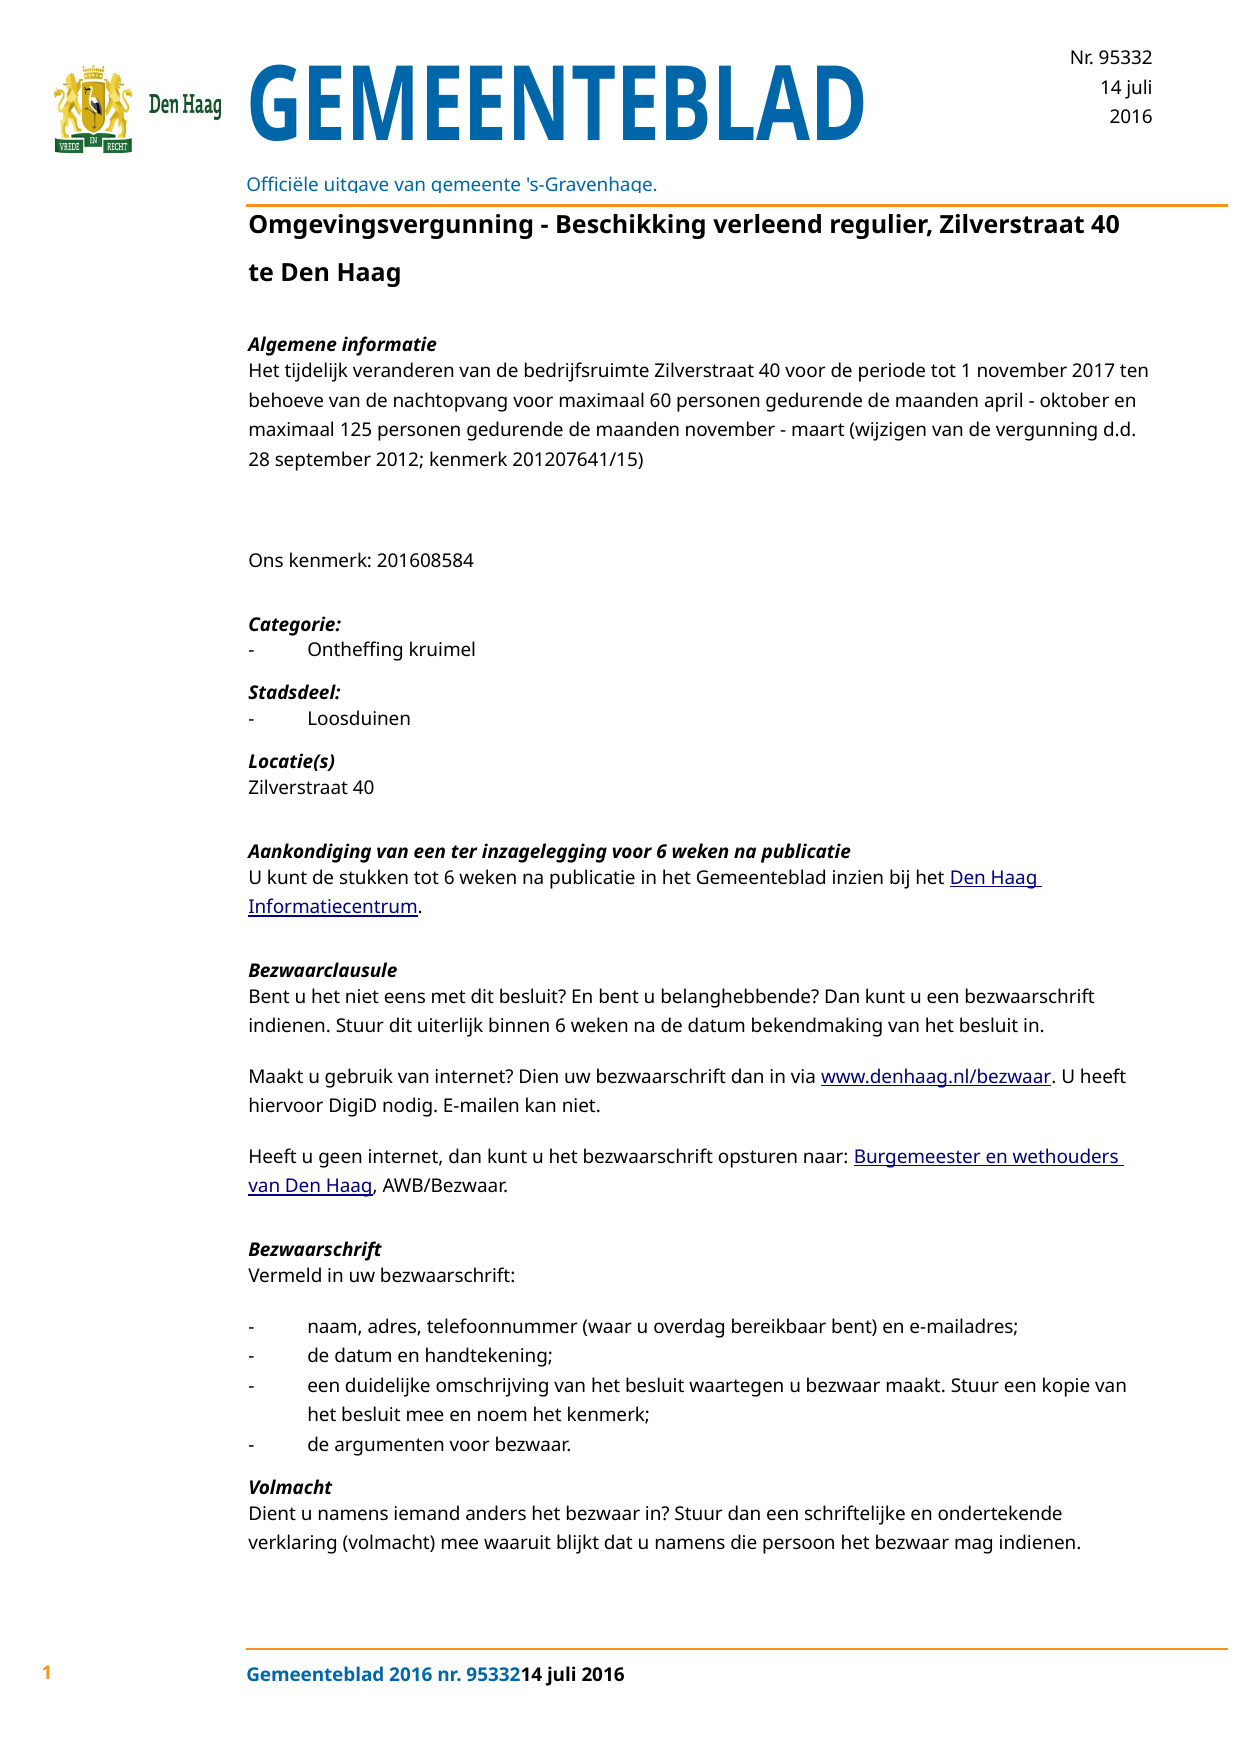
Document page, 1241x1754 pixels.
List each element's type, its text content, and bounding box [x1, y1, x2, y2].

text Stadsdeel: [248, 679, 1152, 705]
text Zilverstraat 40 [248, 774, 1152, 800]
list Ontheffing kruimel [248, 636, 1152, 662]
text Categorie: [248, 611, 1152, 636]
list de datum en handtekening; [248, 1342, 1152, 1368]
text Vermeld in uw bezwaarschrift: [248, 1262, 1152, 1288]
text U kunt de stukken tot 6 weken na publicatie in het Gemeenteblad inzien bij het Den Haag Informatiecentrum. [248, 864, 1152, 919]
text Algemene informatie [248, 331, 1152, 357]
text Bent u het niet eens met dit besluit? En bent u belanghebbende? Dan kunt u een bezwaarschrift indienen. Stuur dit uiterlijk binnen 6 weken na de datum bekendmaking van het besluit in. [248, 983, 1152, 1038]
text Aankondiging van een ter inzagelegging voor 6 weken na publicatie [248, 838, 1152, 864]
text Volmacht [248, 1474, 1152, 1500]
text Het tijdelijk veranderen van de bedrijfsruimte Zilverstraat 40 voor de periode tot 1 november 2017 ten behoeve van de nachtopvang voor maximaal 60 personen gedurende de maanden april - oktober en maximaal 125 personen gedurende de maanden november - maart (wijzigen van de vergunning d.d. 28 september 2012; kenmerk 201207641/15) [248, 357, 1152, 472]
text Locatie(s) [248, 748, 1152, 774]
text Maakt u gebruik van internet? Dien uw bezwaarschrift dan in via www.denhaag.nl/bezwaar. U heeft hiervoor DigiD nodig. E-mailen kan niet. [248, 1063, 1152, 1118]
picture [41, 47, 231, 172]
list de argumenten voor bezwaar. [248, 1431, 1152, 1457]
text Bezwaarschrift [248, 1237, 1152, 1262]
text Heeft u geen internet, dan kunt u het bezwaarschrift opsturen naar: Burgemeester en wethouders van Den Haag, AWB/Bezwaar. [248, 1143, 1152, 1198]
text Dient u namens iemand anders het bezwaar in? Stuur dan een schriftelijke en ondertekende verklaring (volmacht) mee waaruit blijkt dat u namens die persoon het bezwaar mag indienen. [248, 1500, 1152, 1555]
list naam, adres, telefoonnummer (waar u overdag bereikbaar bent) en e-mailadres; [248, 1313, 1152, 1338]
text Bezwaarclausule [248, 957, 1152, 983]
list Loosduinen [248, 705, 1152, 731]
list een duidelijke omschrijving van het besluit waartegen u bezwaar maakt. Stuur een kopie van het besluit mee en noem het kenmerk; [248, 1372, 1152, 1427]
text Omgevingsvergunning - Beschikking verleend regulier, Zilverstraat 40 te Den Haag [248, 207, 1152, 288]
text Ons kenmerk: 201608584 [248, 547, 1152, 572]
